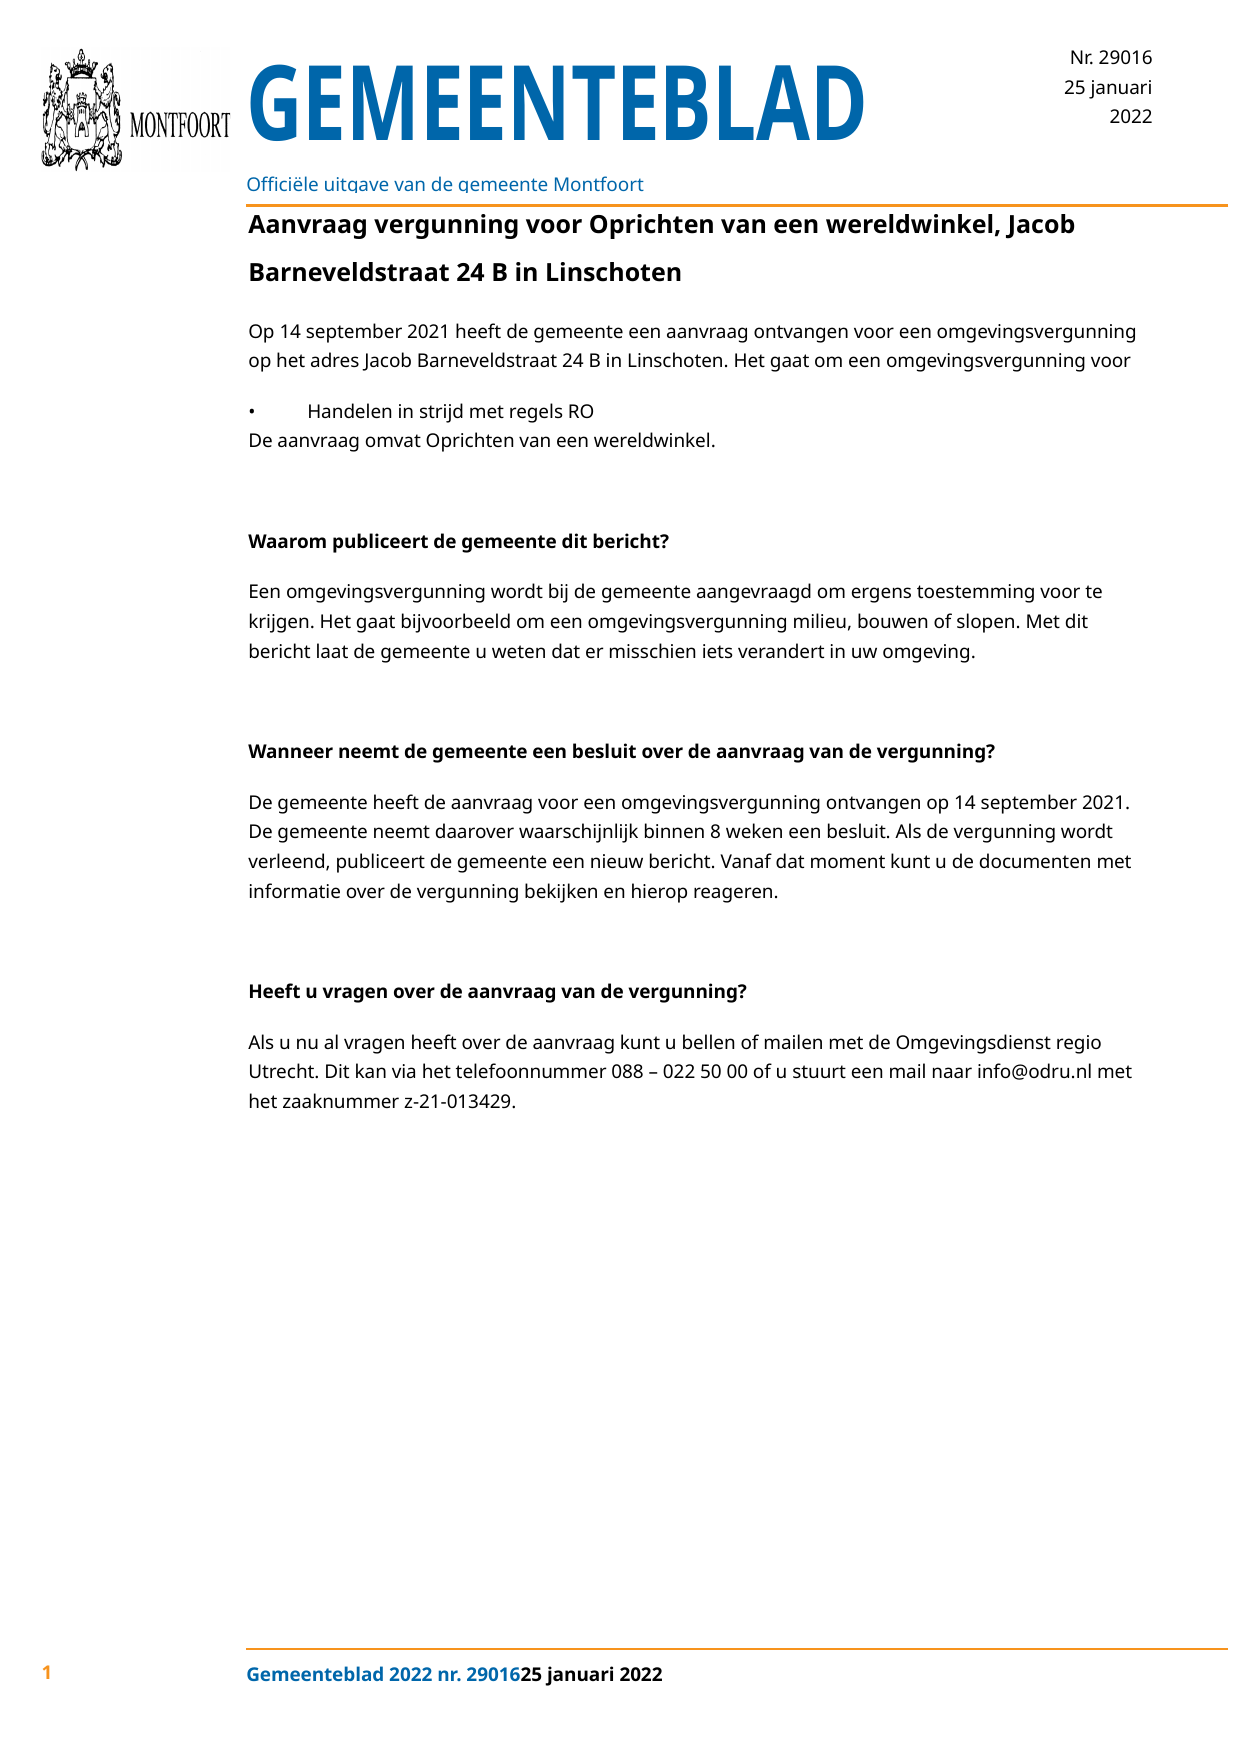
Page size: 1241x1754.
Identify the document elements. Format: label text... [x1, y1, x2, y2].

picture [41, 47, 231, 172]
text Heeft u vragen over de aanvraag van de vergunning? [248, 979, 1152, 1004]
text Waarom publiceert de gemeente dit bericht? [248, 528, 1152, 554]
text Een omgevingsvergunning wordt bij de gemeente aangevraagd om ergens toestemming voor te krijgen. Het gaat bijvoorbeeld om een omgevingsvergunning milieu, bouwen of slopen. Met dit bericht laat de gemeente u weten dat er misschien iets verandert in uw omgeving. [248, 579, 1152, 664]
text Aanvraag vergunning voor Oprichten van een wereldwinkel, Jacob Barneveldstraat 24 B in Linschoten [248, 207, 1152, 288]
text Op 14 september 2021 heeft de gemeente een aanvraag ontvangen voor een omgevingsvergunning op het adres Jacob Barneveldstraat 24 B in Linschoten. Het gaat om een omgevingsvergunning voor [248, 318, 1152, 373]
text De aanvraag omvat Oprichten van een wereldwinkel. [248, 427, 1152, 453]
text De gemeente heeft de aanvraag voor een omgevingsvergunning ontvangen op 14 september 2021. De gemeente neemt daarover waarschijnlijk binnen 8 weken een besluit. Als de vergunning wordt verleend, publiceert de gemeente een nieuw bericht. Vanaf dat moment kunt u de documenten met informatie over de vergunning bekijken en hierop reageren. [248, 789, 1152, 904]
text Wanneer neemt de gemeente een besluit over de aanvraag van de vergunning? [248, 739, 1152, 764]
list Handelen in strijd met regels RO [248, 398, 1152, 424]
text Als u nu al vragen heeft over de aanvraag kunt u bellen of mailen met de Omgevingsdienst regio Utrecht. Dit kan via het telefoonnummer 088 – 022 50 00 of u stuurt een mail naar info@odru.nl met het zaaknummer z-21-013429. [248, 1029, 1152, 1114]
